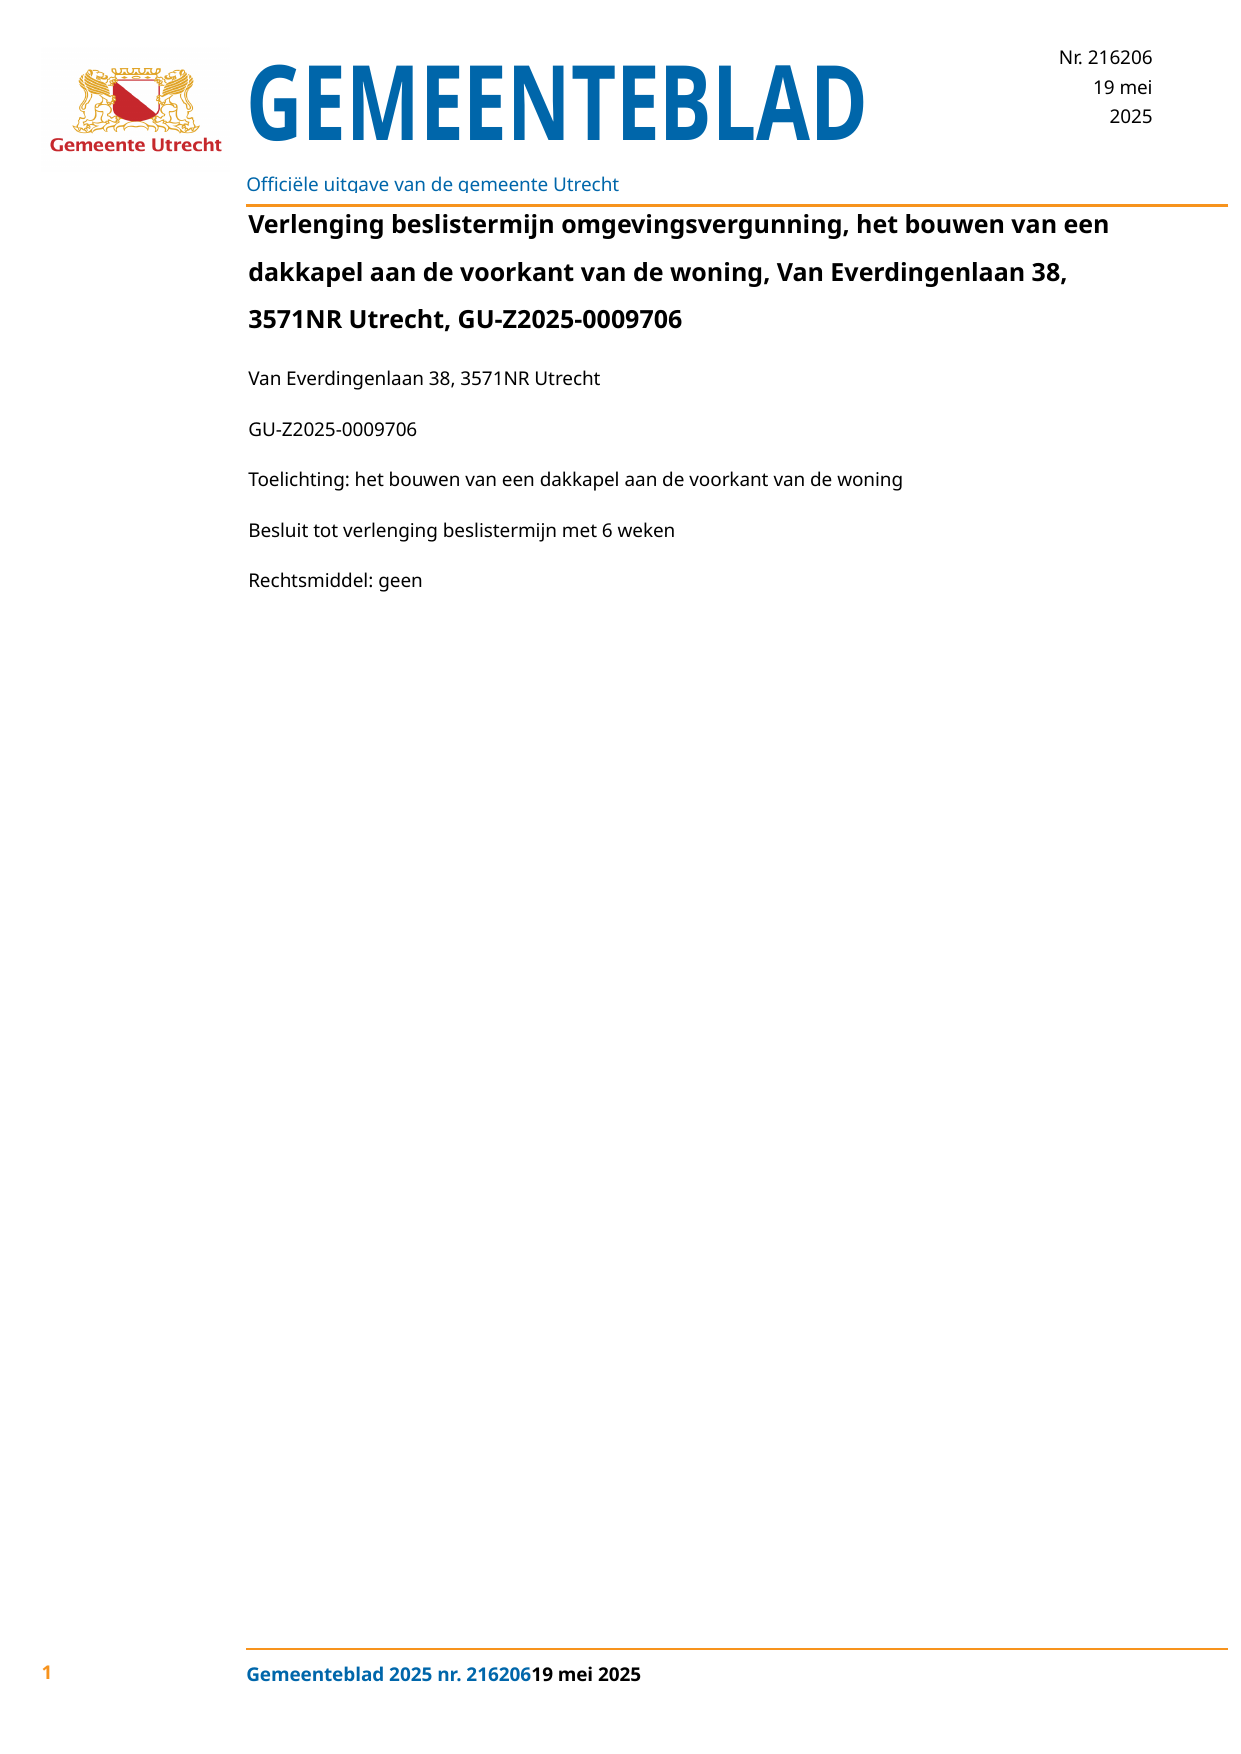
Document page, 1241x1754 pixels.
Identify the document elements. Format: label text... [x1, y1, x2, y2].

text GU-Z2025-0009706 [248, 416, 1152, 442]
text Van Everdingenlaan 38, 3571NR Utrecht [248, 366, 1152, 391]
text Verlenging beslistermijn omgevingsvergunning, het bouwen van een dakkapel aan de voorkant van de woning, Van Everdingenlaan 38, 3571NR Utrecht, GU-Z2025-0009706 [248, 207, 1152, 336]
text Toelichting: het bouwen van een dakkapel aan de voorkant van de woning [248, 466, 1152, 492]
text Rechtsmiddel: geen [248, 567, 1152, 593]
text Besluit tot verlenging beslistermijn met 6 weken [248, 517, 1152, 542]
picture [41, 47, 231, 172]
